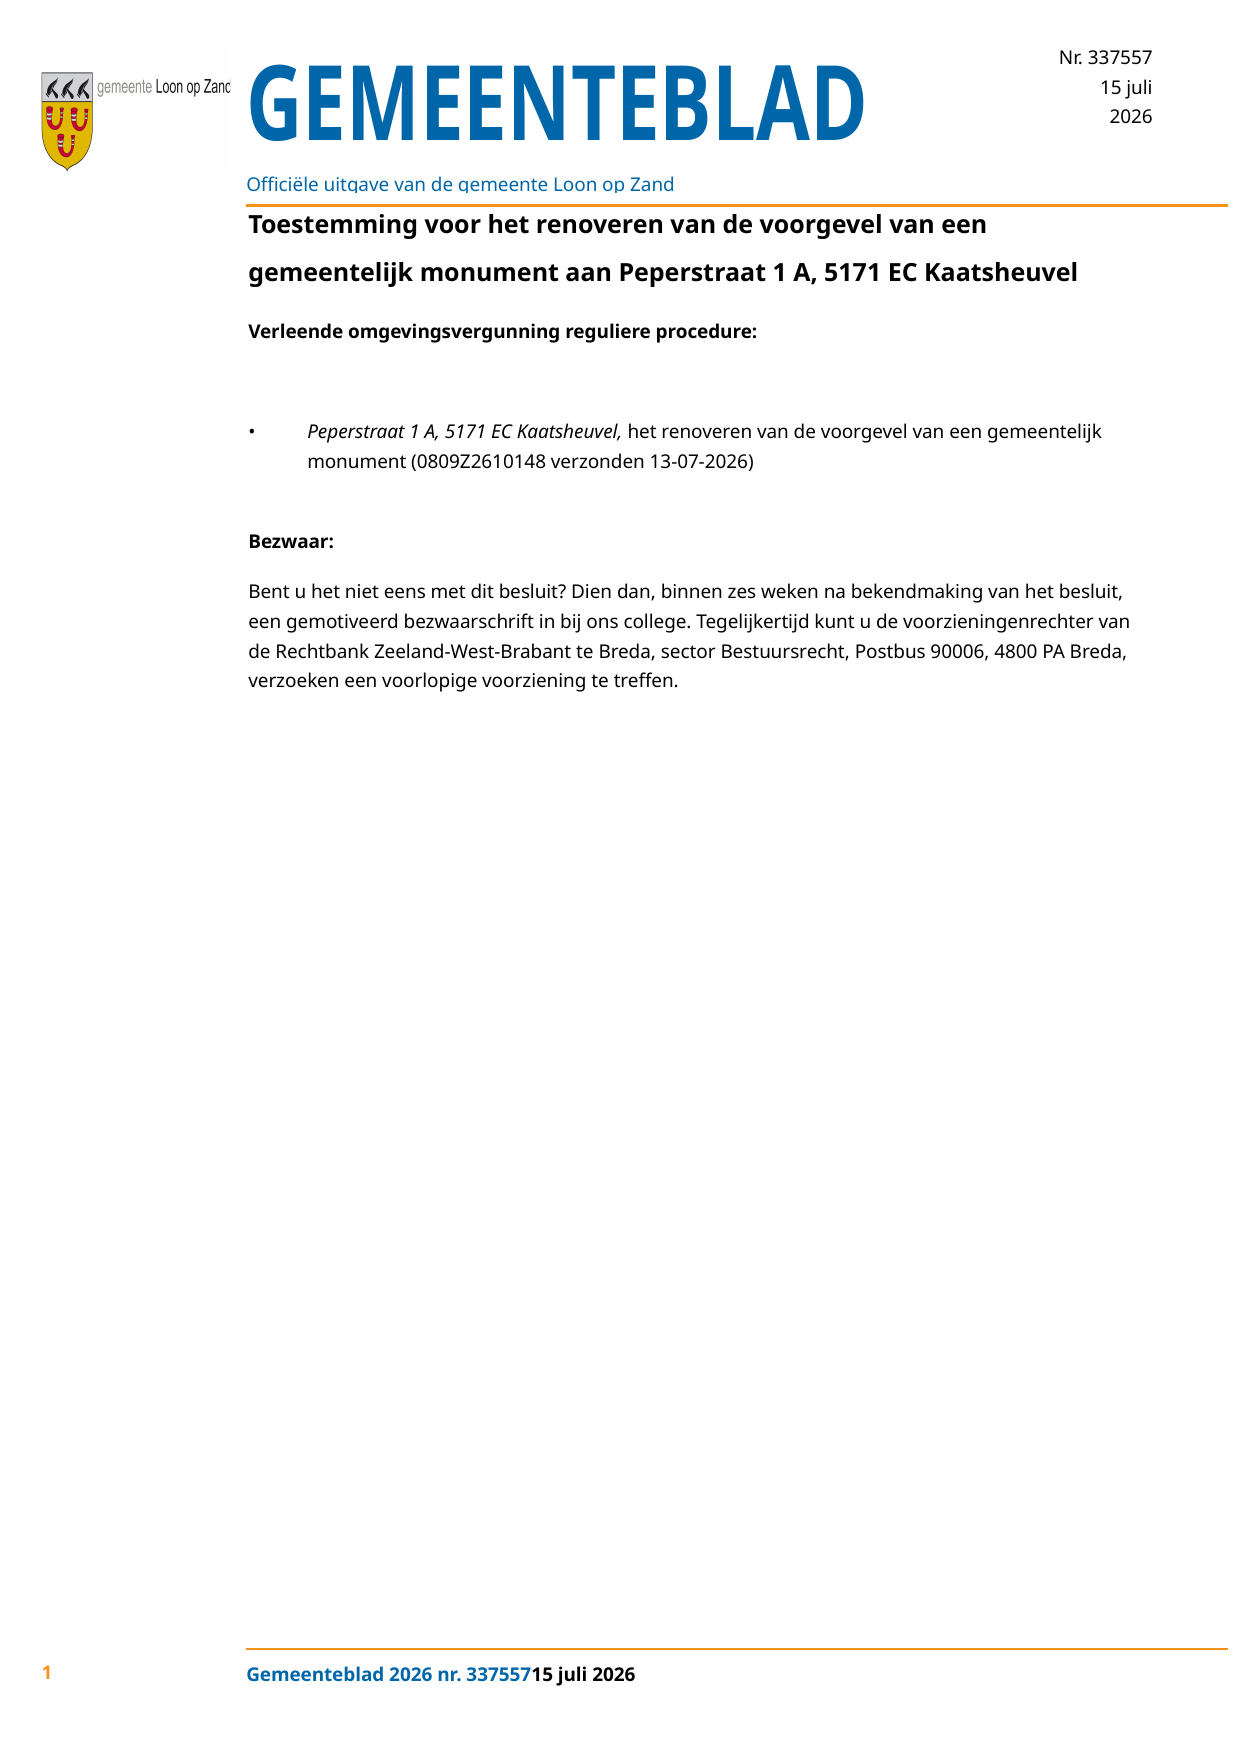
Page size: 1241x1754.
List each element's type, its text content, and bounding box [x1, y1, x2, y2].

list Peperstraat 1 A, 5171 EC Kaatsheuvel, het renoveren van de voorgevel van een gemeentelijk monument (0809Z2610148 verzonden 13-07-2026) [248, 419, 1152, 474]
text Verleende omgevingsvergunning reguliere procedure: [248, 318, 1152, 344]
text Toestemming voor het renoveren van de voorgevel van een gemeentelijk monument aan Peperstraat 1 A, 5171 EC Kaatsheuvel [248, 207, 1152, 288]
text Bezwaar: [248, 528, 1152, 554]
picture [41, 47, 231, 172]
text Bent u het niet eens met dit besluit? Dien dan, binnen zes weken na bekendmaking van het besluit, een gemotiveerd bezwaarschrift in bij ons college. Tegelijkertijd kunt u de voorzieningenrechter van de Rechtbank Zeeland-West-Brabant te Breda, sector Bestuursrecht, Postbus 90006, 4800 PA Breda, verzoeken een voorlopige voorziening te treffen. [248, 579, 1152, 693]
